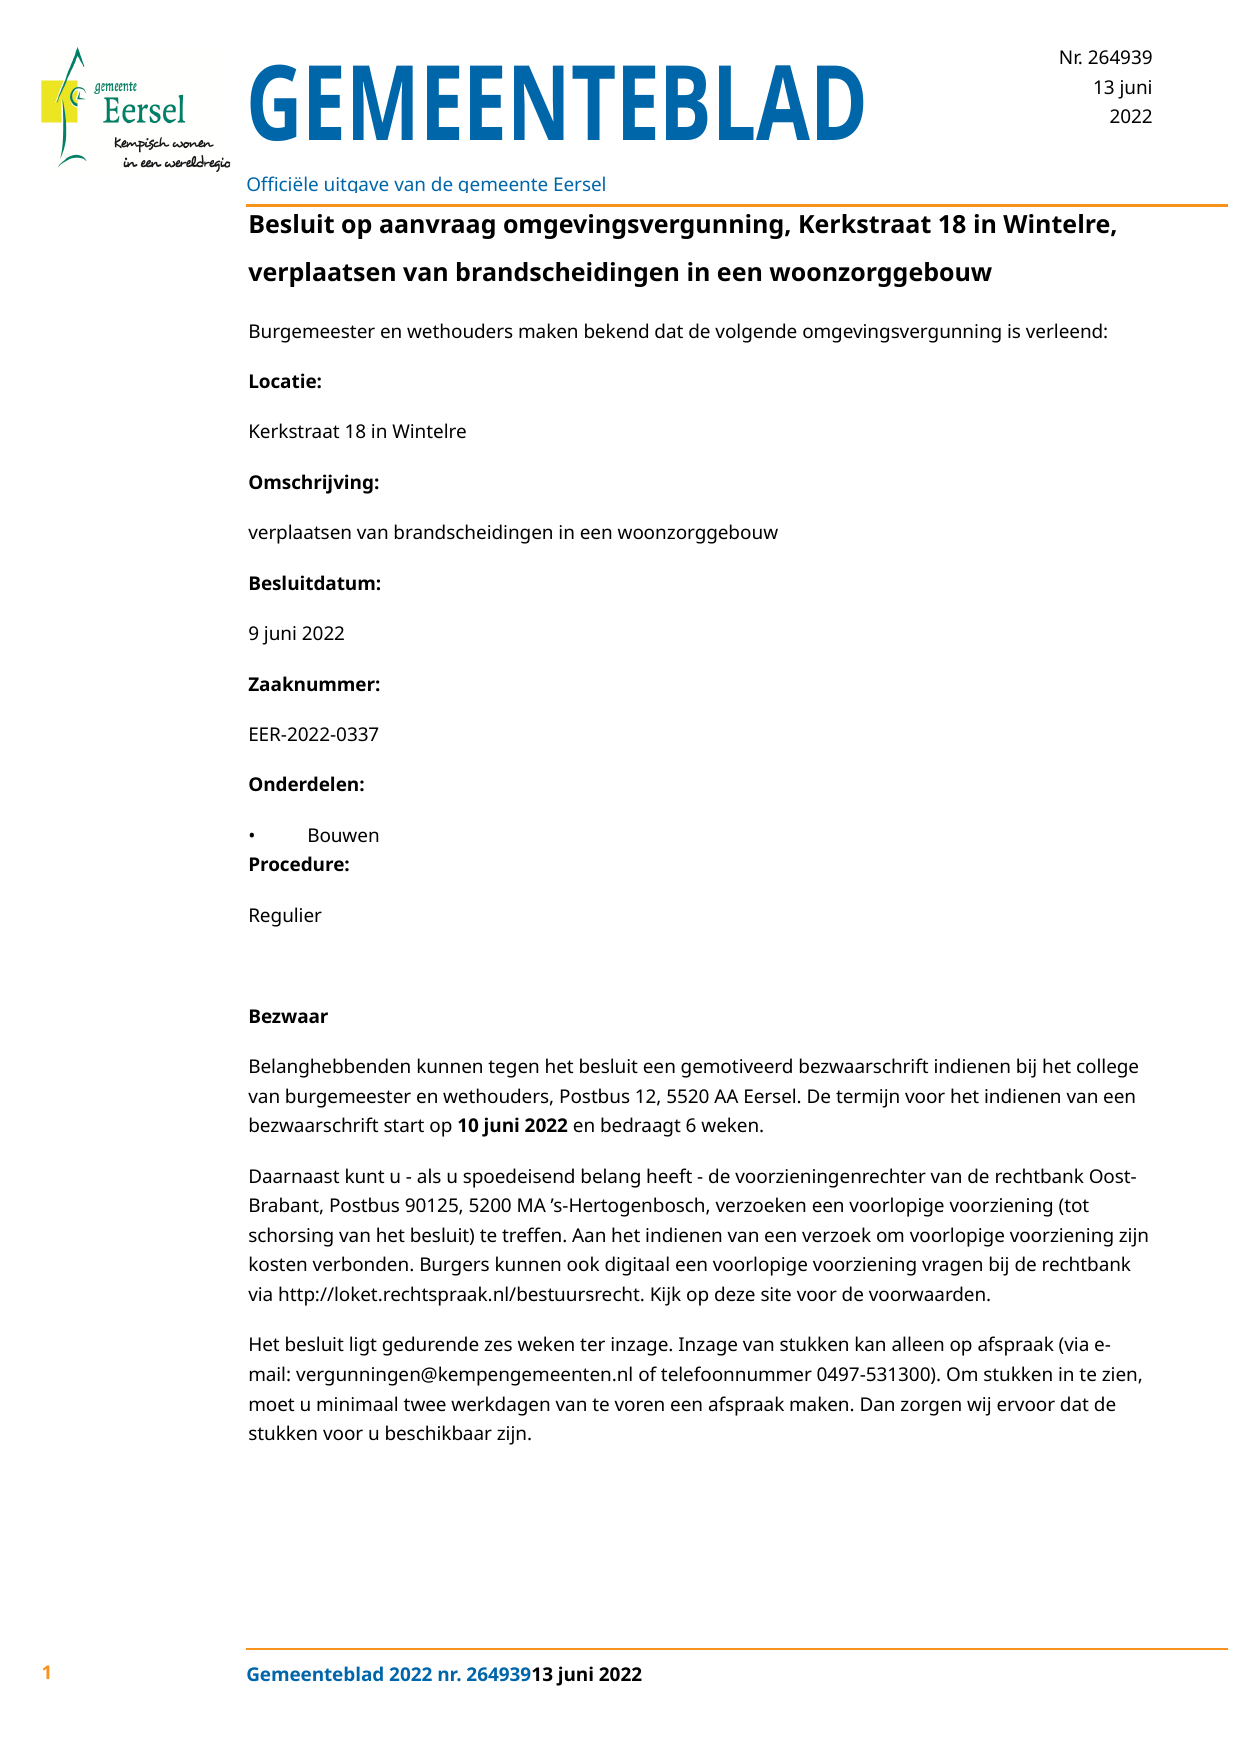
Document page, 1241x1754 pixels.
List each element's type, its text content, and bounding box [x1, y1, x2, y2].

text Het besluit ligt gedurende zes weken ter inzage. Inzage van stukken kan alleen op afspraak (via e-mail: vergunningen@kempengemeenten.nl of telefoonnummer 0497-531300). Om stukken in te zien, moet u minimaal twee werkdagen van te voren een afspraak maken. Dan zorgen wij ervoor dat de stukken voor u beschikbaar zijn. [248, 1332, 1152, 1446]
text 9 juni 2022 [248, 620, 1152, 646]
text Besluitdatum: [248, 570, 1152, 596]
text Daarnaast kunt u - als u spoedeisend belang heeft - de voorzieningenrechter van de rechtbank Oost-Brabant, Postbus 90125, 5200 MA ’s-Hertogenbosch, verzoeken een voorlopige voorziening (tot schorsing van het besluit) te treffen. Aan het indienen van een verzoek om voorlopige voorziening zijn kosten verbonden. Burgers kunnen ook digitaal een voorlopige voorziening vragen bij de rechtbank via http://loket.rechtspraak.nl/bestuursrecht. Kijk op deze site voor de voorwaarden. [248, 1163, 1152, 1307]
text Kerkstraat 18 in Wintelre [248, 419, 1152, 444]
text Omschrijving: [248, 469, 1152, 495]
text Burgemeester en wethouders maken bekend dat de volgende omgevingsvergunning is verleend: [248, 318, 1152, 344]
list Bouwen [248, 822, 1152, 848]
text Besluit op aanvraag omgevingsvergunning, Kerkstraat 18 in Wintelre, verplaatsen van brandscheidingen in een woonzorggebouw [248, 207, 1152, 288]
picture [41, 47, 231, 172]
text Belanghebbenden kunnen tegen het besluit een gemotiveerd bezwaarschrift indienen bij het college van burgemeester en wethouders, Postbus 12, 5520 AA Eersel. De termijn voor het indienen van een bezwaarschrift start op 10 juni 2022 en bedraagt 6 weken. [248, 1053, 1152, 1138]
text Zaaknummer: [248, 671, 1152, 697]
text Regulier [248, 902, 1152, 928]
text Procedure: [248, 852, 1152, 877]
text Locatie: [248, 368, 1152, 394]
text verplaatsen van brandscheidingen in een woonzorggebouw [248, 519, 1152, 545]
text Onderdelen: [248, 772, 1152, 797]
text EER-2022-0337 [248, 721, 1152, 747]
text Bezwaar [248, 1003, 1152, 1029]
